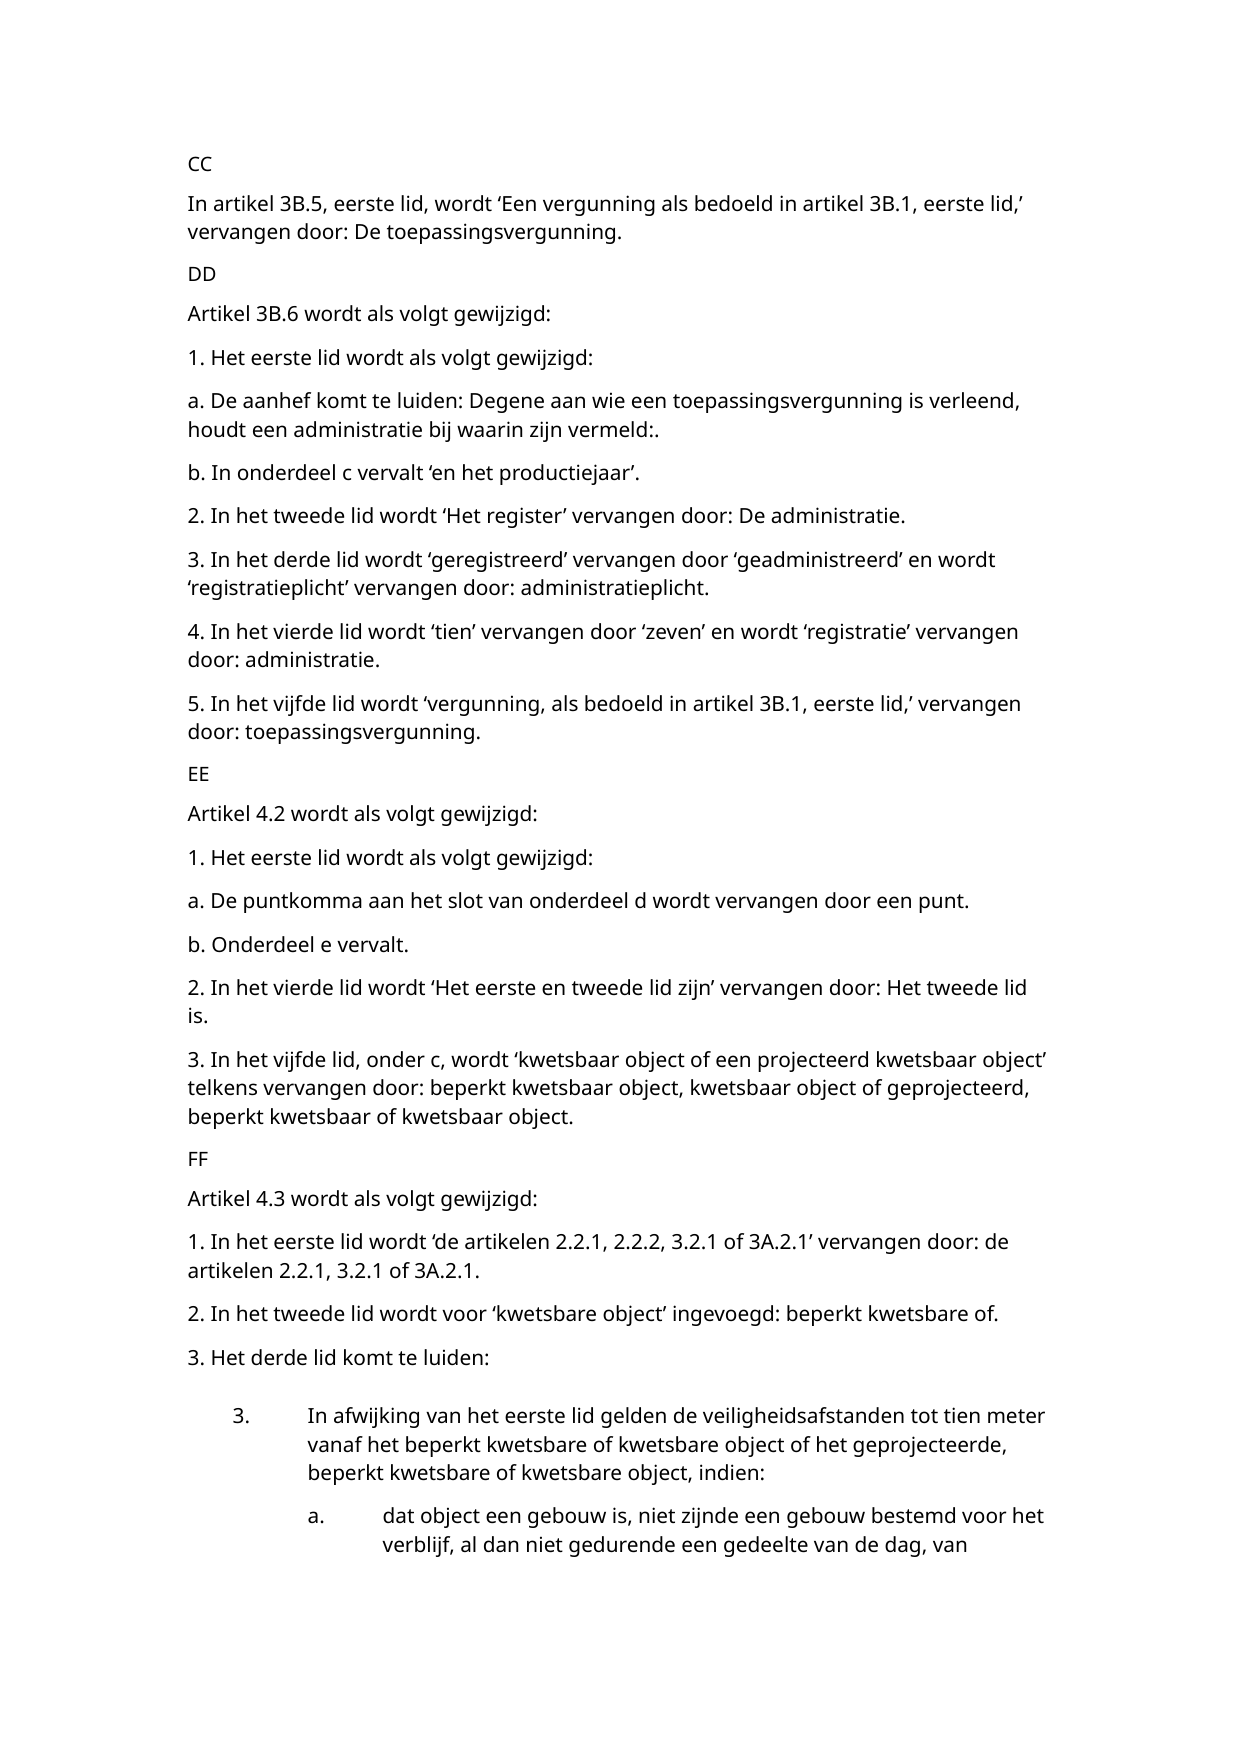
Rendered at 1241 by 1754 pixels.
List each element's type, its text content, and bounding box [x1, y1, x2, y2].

text 2. In het tweede lid wordt voor ‘kwetsbare object’ ingevoegd: beperkt kwetsbare of. [187, 1299, 1053, 1328]
text CC [187, 150, 1053, 177]
text 5. In het vijfde lid wordt ‘vergunning, als bedoeld in artikel 3B.1, eerste lid,’ vervangen door: toepassingsvergunning. [187, 689, 1053, 746]
text EE [187, 761, 1053, 788]
text 2. In het tweede lid wordt ‘Het register’ vervangen door: De administratie. [187, 502, 1053, 530]
list In afwijking van het eerste lid gelden de veiligheidsafstanden tot tien meter vanaf het beperkt kwetsbare of kwetsbare object of het geprojecteerde, beperkt kwetsbare of kwetsbare object, indien: [232, 1401, 1053, 1487]
text DD [187, 261, 1053, 288]
text FF [187, 1145, 1053, 1172]
text 1. Het eerste lid wordt als volgt gewijzigd: [187, 843, 1053, 871]
text 3. In het vijfde lid, onder c, wordt ‘kwetsbaar object of een projecteerd kwetsbaar object’ telkens vervangen door: beperkt kwetsbaar object, kwetsbaar object of geprojecteerd, beperkt kwetsbaar of kwetsbaar object. [187, 1045, 1053, 1130]
text 4. In het vierde lid wordt ‘tien’ vervangen door ‘zeven’ en wordt ‘registratie’ vervangen door: administratie. [187, 617, 1053, 674]
text b. In onderdeel c vervalt ‘en het productiejaar’. [187, 458, 1053, 487]
text 2. In het vierde lid wordt ‘Het eerste en tweede lid zijn’ vervangen door: Het tweede lid is. [187, 973, 1053, 1030]
text In artikel 3B.5, eerste lid, wordt ‘Een vergunning als bedoeld in artikel 3B.1, eerste lid,’ vervangen door: De toepassingsvergunning. [187, 189, 1053, 246]
list dat object een gebouw is, niet zijnde een gebouw bestemd voor het verblijf, al dan niet gedurende een gedeelte van de dag, van [307, 1502, 1053, 1558]
text 1. Het eerste lid wordt als volgt gewijzigd: [187, 343, 1053, 371]
text 3. Het derde lid komt te luiden: [187, 1343, 1053, 1371]
text Artikel 3B.6 wordt als volgt gewijzigd: [187, 299, 1053, 328]
text 3. In het derde lid wordt ‘geregistreerd’ vervangen door ‘geadministreerd’ en wordt ‘registratieplicht’ vervangen door: administratieplicht. [187, 545, 1053, 602]
text a. De puntkomma aan het slot van onderdeel d wordt vervangen door een punt. [187, 886, 1053, 915]
text Artikel 4.3 wordt als volgt gewijzigd: [187, 1184, 1053, 1212]
text Artikel 4.2 wordt als volgt gewijzigd: [187, 799, 1053, 828]
text 1. In het eerste lid wordt ‘de artikelen 2.2.1, 2.2.2, 3.2.1 of 3A.2.1’ vervangen door: de artikelen 2.2.1, 3.2.1 of 3A.2.1. [187, 1227, 1053, 1284]
text a. De aanhef komt te luiden: Degene aan wie een toepassingsvergunning is verleend, houdt een administratie bij waarin zijn vermeld:. [187, 386, 1053, 443]
text b. Onderdeel e vervalt. [187, 930, 1053, 958]
